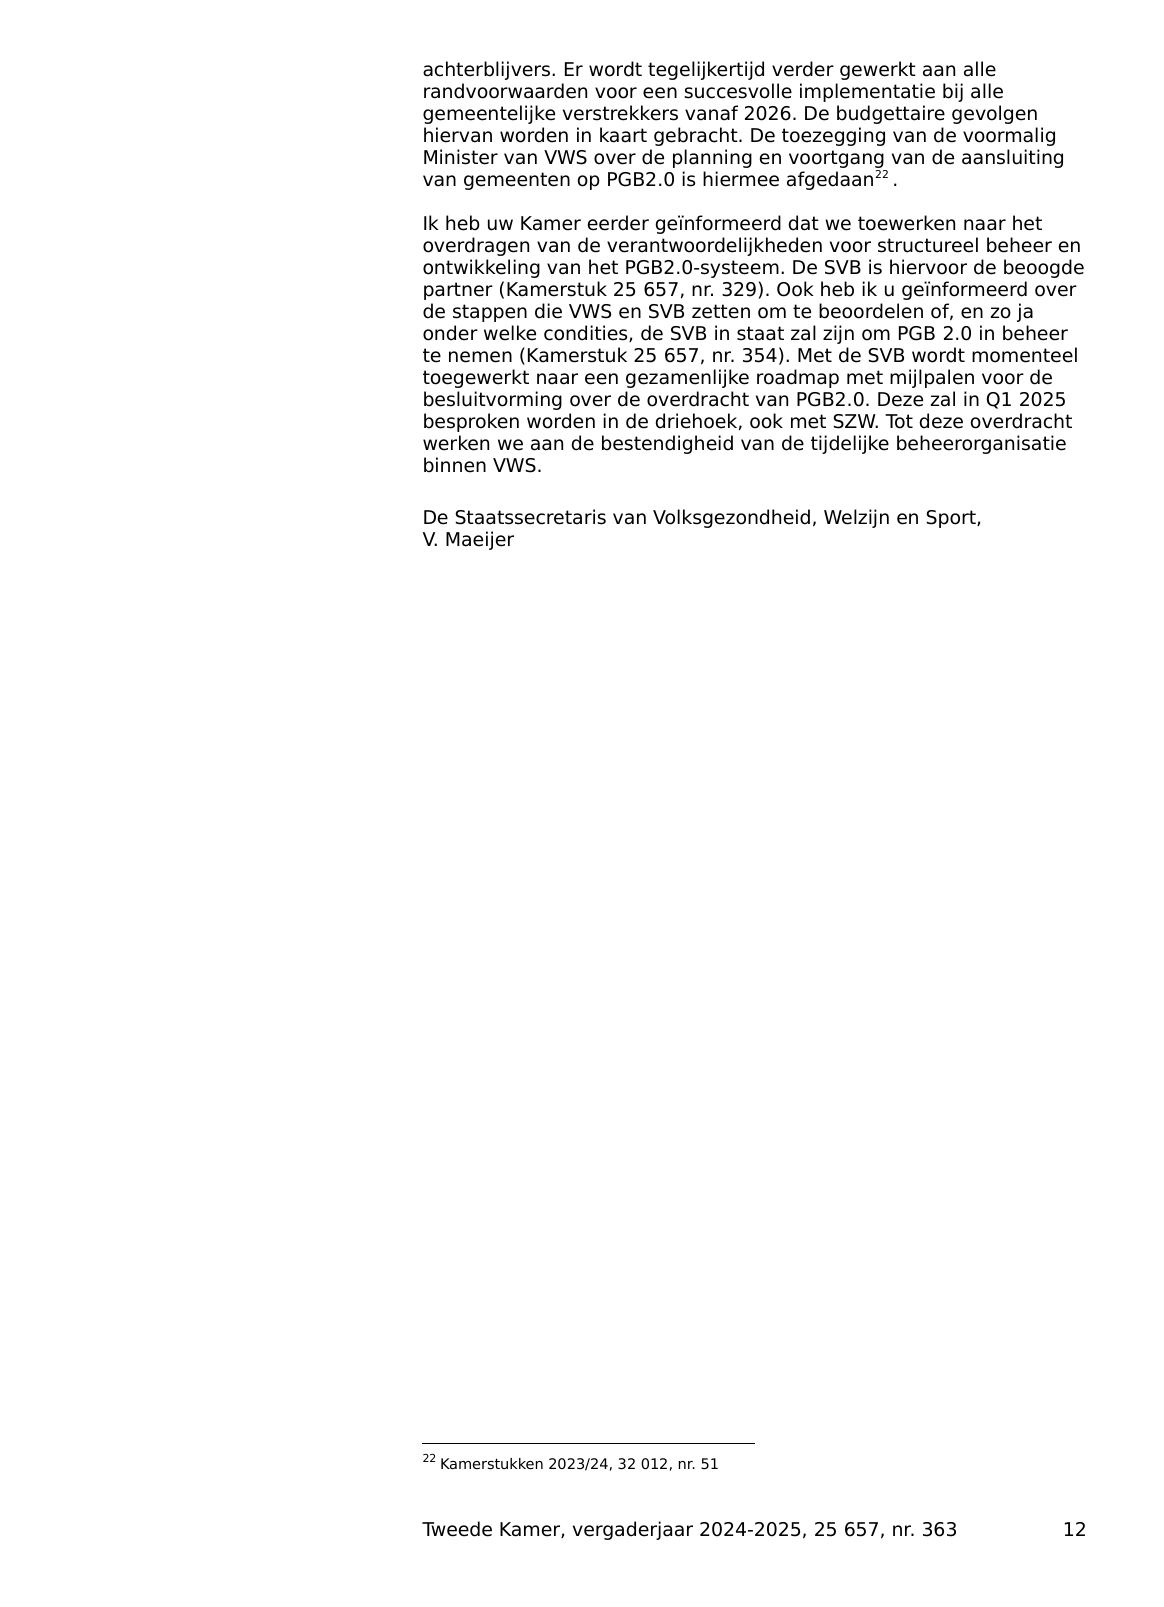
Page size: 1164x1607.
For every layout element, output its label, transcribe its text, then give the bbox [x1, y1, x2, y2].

text Kamerstukken 2023/24, 32 012, nr. 51 [422, 1452, 1087, 1474]
text achterblijvers. Er wordt tegelijkertijd verder gewerkt aan alle randvoorwaarden voor een succesvolle implementatie bij alle gemeentelijke verstrekkers vanaf 2026. De budgettaire gevolgen hiervan worden in kaart gebracht. De toezegging van de voormalig Minister van VWS over de planning en voortgang van de aansluiting van gemeenten op PGB2.0 is hiermee afgedaan. [422, 59, 1087, 191]
text Ik heb uw Kamer eerder geïnformeerd dat we toewerken naar het overdragen van de verantwoordelijkheden voor structureel beheer en ontwikkeling van het PGB2.0-systeem. De SVB is hiervoor de beoogde partner (Kamerstuk 25 657, nr. 329). Ook heb ik u geïnformeerd over de stappen die VWS en SVB zetten om te beoordelen of, en zo ja onder welke condities, de SVB in staat zal zijn om PGB 2.0 in beheer te nemen (Kamerstuk 25 657, nr. 354). Met de SVB wordt momenteel toegewerkt naar een gezamenlijke roadmap met mijlpalen voor de besluitvorming over de overdracht van PGB2.0. Deze zal in Q1 2025 besproken worden in de driehoek, ook met SZW. Tot deze overdracht werken we aan de bestendigheid van de tijdelijke beheerorganisatie binnen VWS. [422, 213, 1087, 477]
text De Staatssecretaris van Volksgezondheid, Welzijn en Sport, V. Maeijer [422, 507, 1087, 551]
